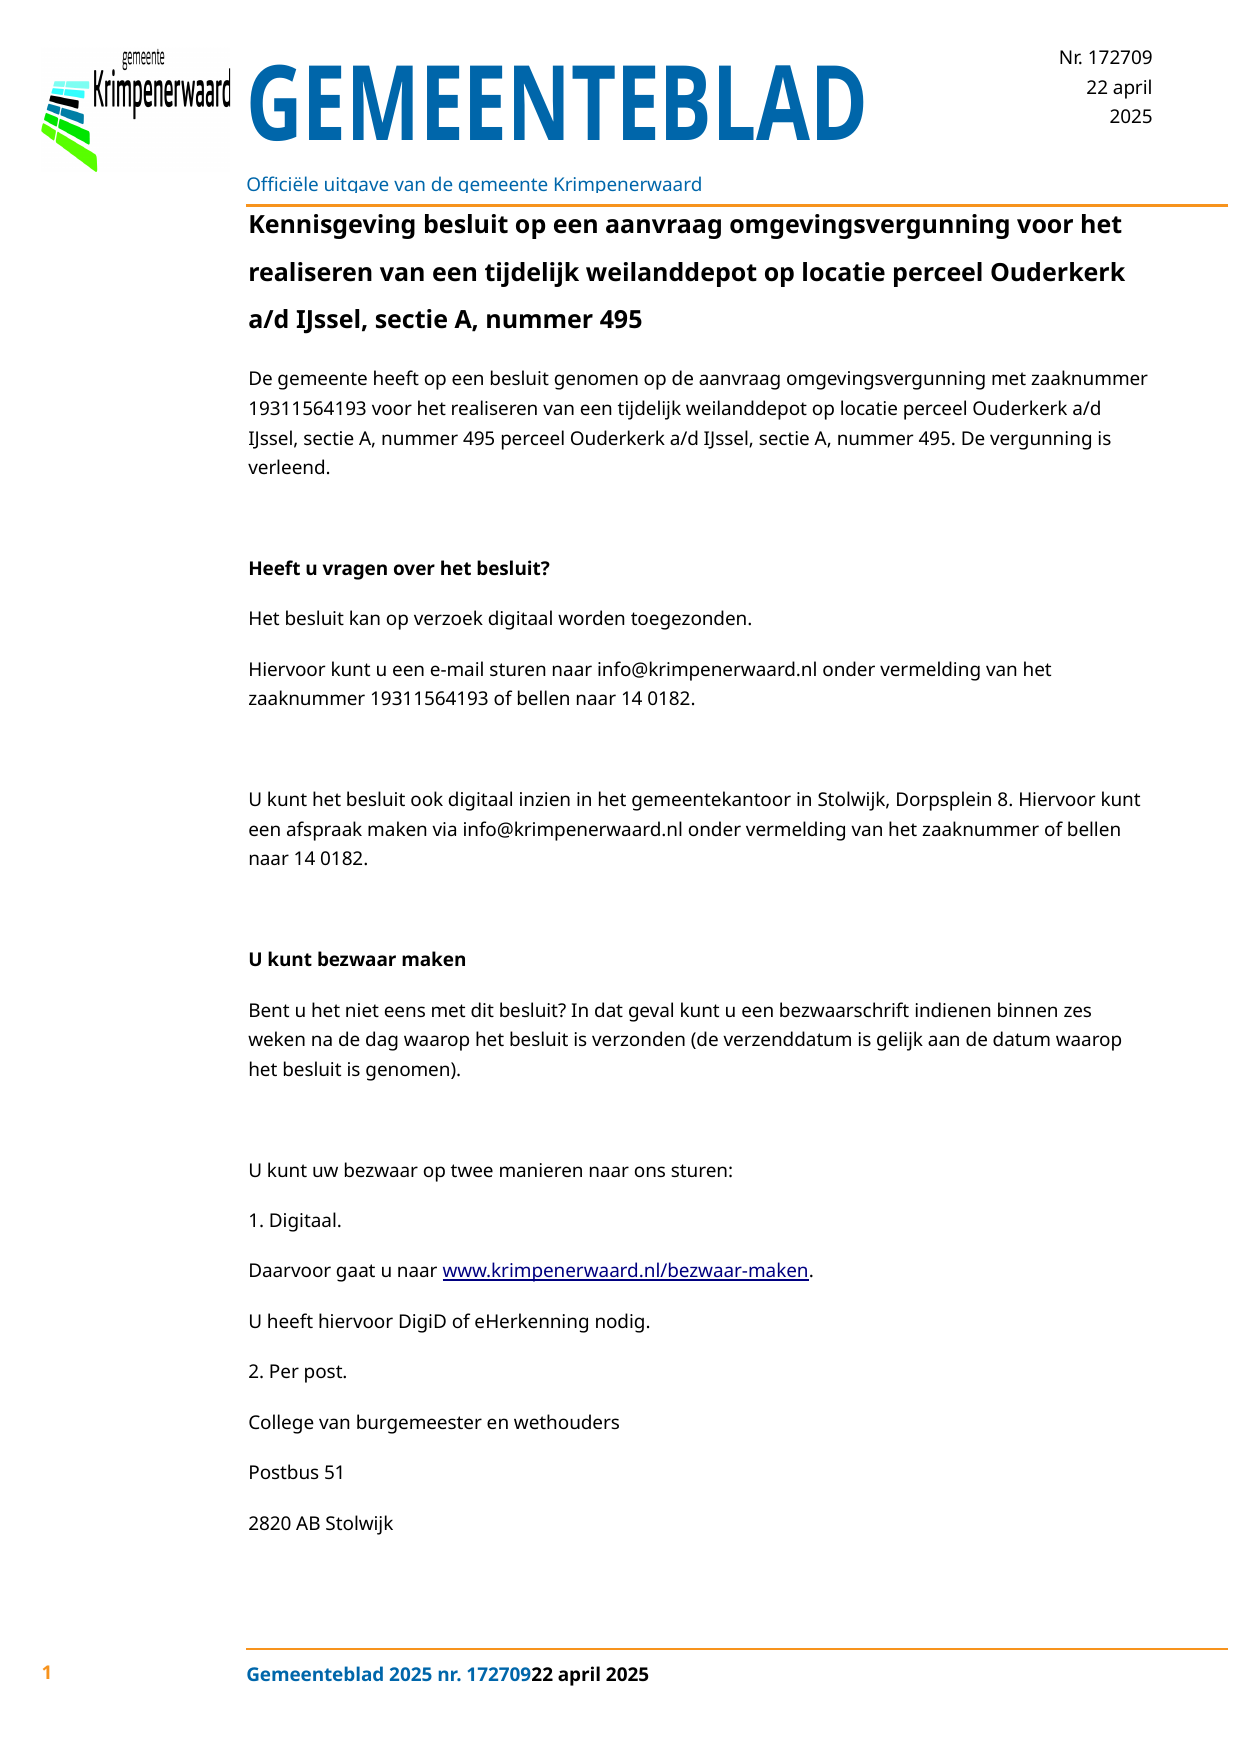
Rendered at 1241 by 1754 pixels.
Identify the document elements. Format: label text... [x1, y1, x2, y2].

text U kunt uw bezwaar op twee manieren naar ons sturen: [248, 1157, 1152, 1182]
text Heeft u vragen over het besluit? [248, 555, 1152, 581]
text 2820 AB Stolwijk [248, 1510, 1152, 1535]
text Daarvoor gaat u naar www.krimpenerwaard.nl/bezwaar-maken. [248, 1258, 1152, 1283]
text Het besluit kan op verzoek digitaal worden toegezonden. [248, 606, 1152, 631]
text Kennisgeving besluit op een aanvraag omgevingsvergunning voor het realiseren van een tijdelijk weilanddepot op locatie perceel Ouderkerk a/d IJssel, sectie A, nummer 495 [248, 207, 1152, 336]
text U kunt het besluit ook digitaal inzien in het gemeentekantoor in Stolwijk, Dorpsplein 8. Hiervoor kunt een afspraak maken via info@krimpenerwaard.nl onder vermelding van het zaaknummer of bellen naar 14 0182. [248, 786, 1152, 871]
text Hiervoor kunt u een e-mail sturen naar info@krimpenerwaard.nl onder vermelding van het zaaknummer 19311564193 of bellen naar 14 0182. [248, 656, 1152, 711]
text De gemeente heeft op een besluit genomen op de aanvraag omgevingsvergunning met zaaknummer 19311564193 voor het realiseren van een tijdelijk weilanddepot op locatie perceel Ouderkerk a/d IJssel, sectie A, nummer 495 perceel Ouderkerk a/d IJssel, sectie A, nummer 495. De vergunning is verleend. [248, 366, 1152, 480]
text 1. Digitaal. [248, 1207, 1152, 1233]
text Bent u het niet eens met dit besluit? In dat geval kunt u een bezwaarschrift indienen binnen zes weken na de dag waarop het besluit is verzonden (de verzenddatum is gelijk aan de datum waarop het besluit is genomen). [248, 997, 1152, 1082]
text 2. Per post. [248, 1358, 1152, 1384]
text College van burgemeester en wethouders [248, 1409, 1152, 1434]
picture [41, 47, 231, 172]
text U kunt bezwaar maken [248, 946, 1152, 972]
text Postbus 51 [248, 1459, 1152, 1485]
text U heeft hiervoor DigiD of eHerkenning nodig. [248, 1308, 1152, 1334]
